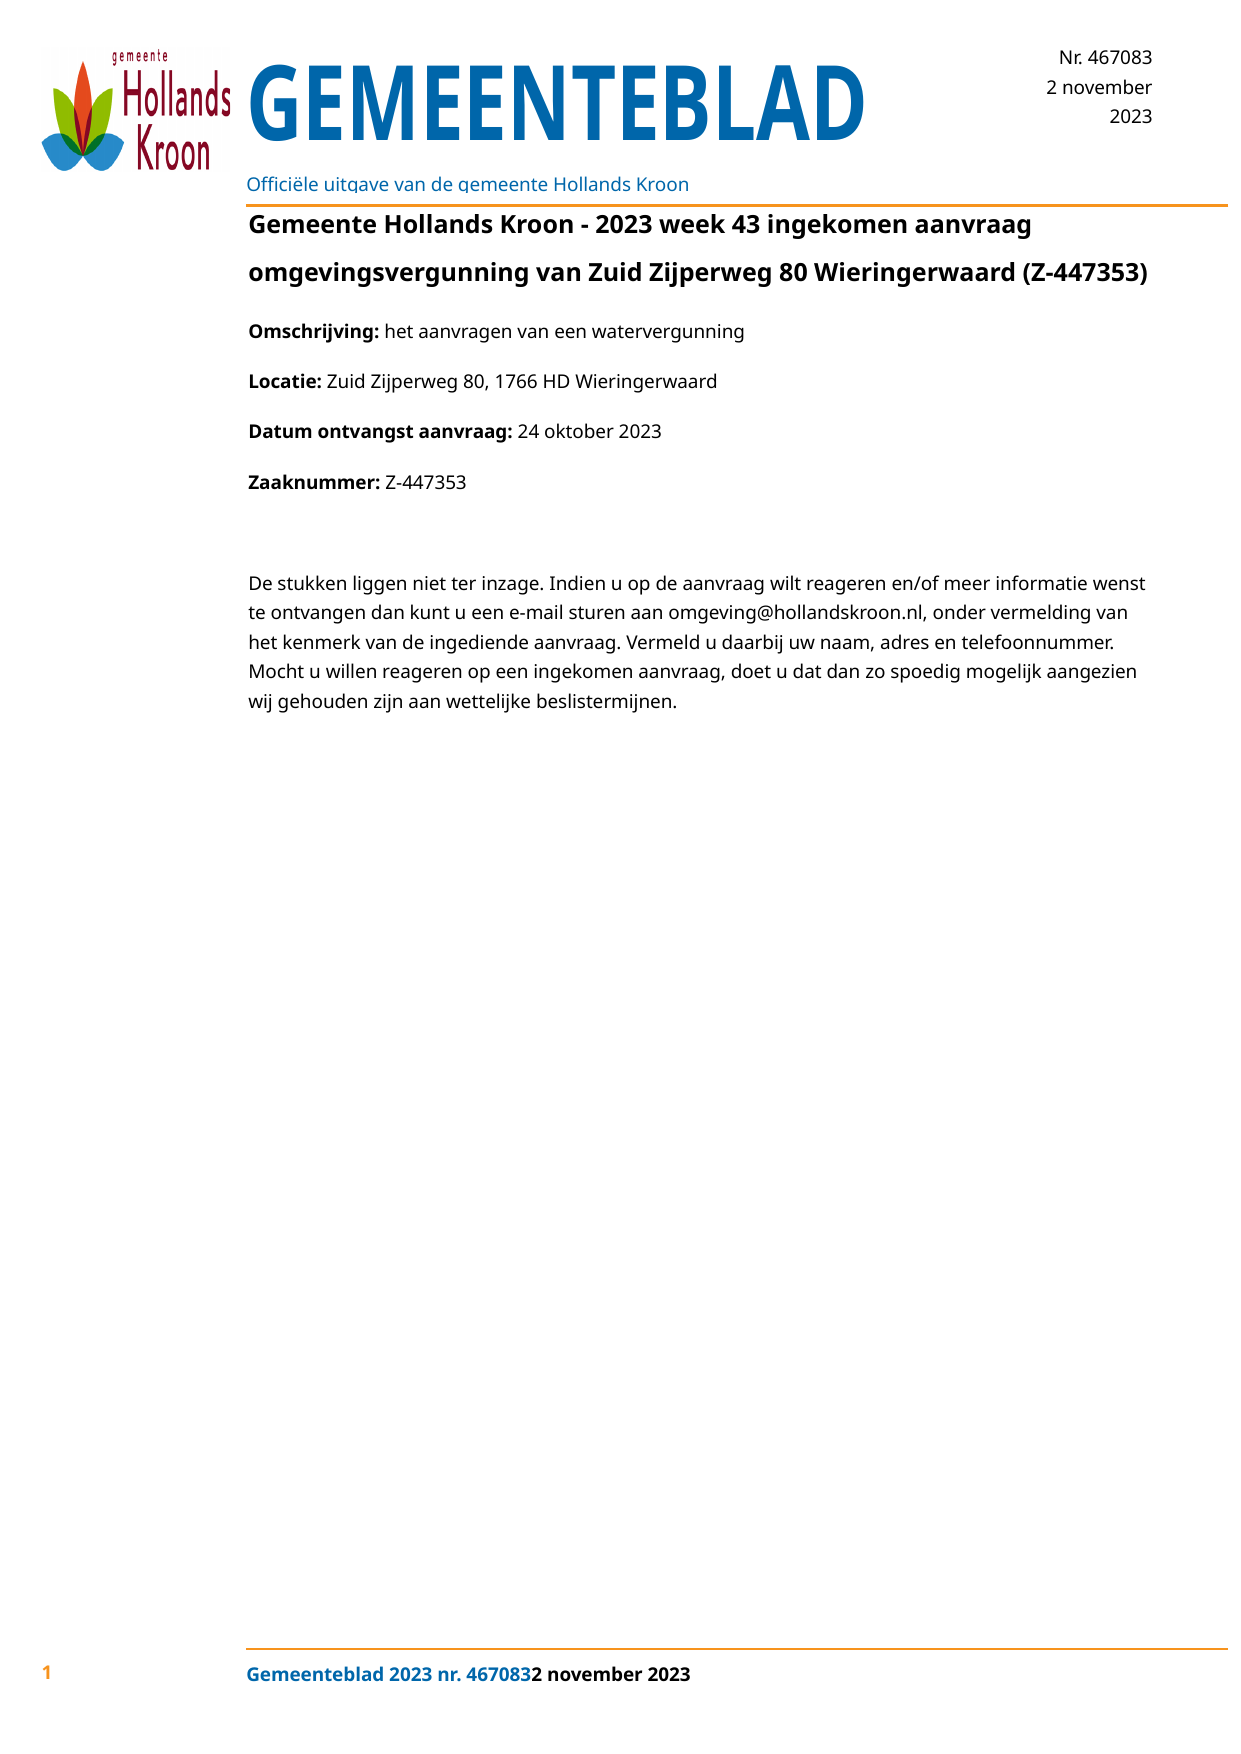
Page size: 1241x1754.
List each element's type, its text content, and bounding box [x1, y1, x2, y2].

text Locatie: Zuid Zijperweg 80, 1766 HD Wieringerwaard [248, 368, 1152, 394]
text Gemeente Hollands Kroon - 2023 week 43 ingekomen aanvraag omgevingsvergunning van Zuid Zijperweg 80 Wieringerwaard (Z-447353) [248, 207, 1152, 288]
text Omschrijving: het aanvragen van een watervergunning [248, 318, 1152, 344]
text De stukken liggen niet ter inzage. Indien u op de aanvraag wilt reageren en/of meer informatie wenst te ontvangen dan kunt u een e-mail sturen aan omgeving@hollandskroon.nl, onder vermelding van het kenmerk van de ingediende aanvraag. Vermeld u daarbij uw naam, adres en telefoonnummer. Mocht u willen reageren op een ingekomen aanvraag, doet u dat dan zo spoedig mogelijk aangezien wij gehouden zijn aan wettelijke beslistermijnen. [248, 570, 1152, 714]
picture [41, 47, 231, 172]
text Zaaknummer: Z-447353 [248, 469, 1152, 495]
text Datum ontvangst aanvraag: 24 oktober 2023 [248, 419, 1152, 444]
